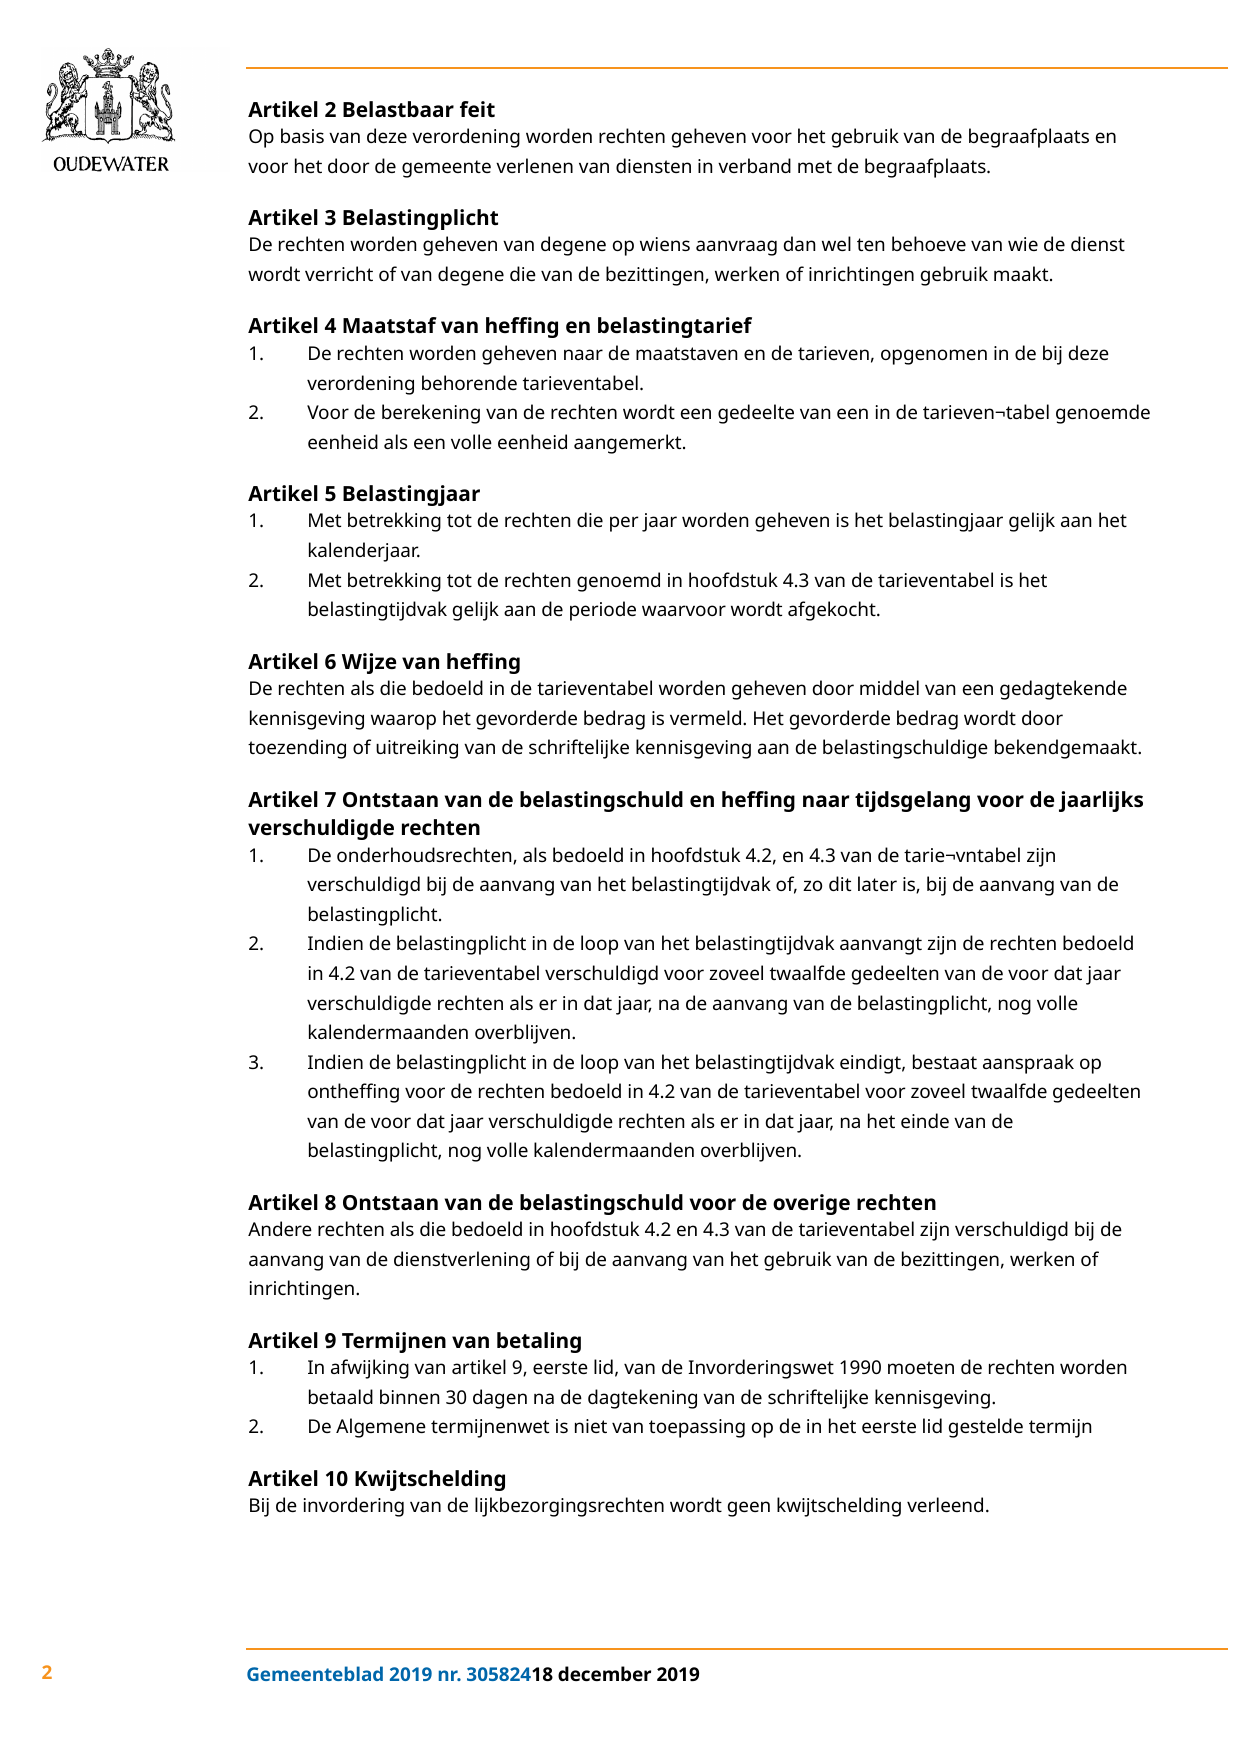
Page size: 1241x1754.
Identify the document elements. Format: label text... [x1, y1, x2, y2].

list Met betrekking tot de rechten die per jaar worden geheven is het belastingjaar gelijk aan het kalenderjaar. [248, 508, 1152, 563]
list De Algemene termijnenwet is niet van toepassing op de in het eerste lid gestelde termijn [248, 1414, 1152, 1439]
list Voor de berekening van de rechten wordt een gedeelte van een in de tarieven¬tabel genoemde eenheid als een volle eenheid aangemerkt. [248, 399, 1152, 454]
list Indien de belastingplicht in de loop van het belastingtijdvak aanvangt zijn de rechten bedoeld in 4.2 van de tarieventabel verschuldigd voor zoveel twaalfde gedeelten van de voor dat jaar verschuldigde rechten als er in dat jaar, na de aanvang van de belastingplicht, nog volle kalendermaanden overblijven. [248, 931, 1152, 1045]
list Met betrekking tot de rechten genoemd in hoofdstuk 4.3 van de tarieventabel is het belastingtijdvak gelijk aan de periode waarvoor wordt afgekocht. [248, 567, 1152, 622]
text De rechten worden geheven van degene op wiens aanvraag dan wel ten behoeve van wie de dienst wordt verricht of van degene die van de bezittingen, werken of inrichtingen gebruik maakt. [248, 232, 1152, 287]
text Op basis van deze verordening worden rechten geheven voor het gebruik van de begraafplaats en voor het door de gemeente verlenen van diensten in verband met de begraafplaats. [248, 123, 1152, 178]
text Artikel 9 Termijnen van betaling [248, 1326, 1152, 1354]
text Bij de invordering van de lijkbezorgingsrechten wordt geen kwijtschelding verleend. [248, 1492, 1152, 1518]
text Artikel 8 Ontstaan van de belastingschuld voor de overige rechten [248, 1188, 1152, 1216]
text De rechten als die bedoeld in de tarieventabel worden geheven door middel van een gedagtekende kennisgeving waarop het gevorderde bedrag is vermeld. Het gevorderde bedrag wordt door toezending of uitreiking van de schriftelijke kennisgeving aan de belastingschuldige bekendgemaakt. [248, 675, 1152, 760]
list De rechten worden geheven naar de maatstaven en de tarieven, opgenomen in de bij deze verordening behorende tarieventabel. [248, 340, 1152, 395]
text Artikel 2 Belastbaar feit [248, 95, 1152, 123]
text Artikel 10 Kwijtschelding [248, 1464, 1152, 1492]
text Artikel 5 Belastingjaar [248, 479, 1152, 508]
list De onderhoudsrechten, als bedoeld in hoofdstuk 4.2, en 4.3 van de tarie¬vntabel zijn verschuldigd bij de aanvang van het belastingtijdvak of, zo dit later is, bij de aanvang van de belastingplicht. [248, 842, 1152, 927]
text Artikel 3 Belastingplicht [248, 203, 1152, 232]
text Artikel 4 Maatstaf van heffing en belastingtarief [248, 312, 1152, 340]
text Andere rechten als die bedoeld in hoofdstuk 4.2 en 4.3 van de tarieventabel zijn verschuldigd bij de aanvang van de dienstverlening of bij de aanvang van het gebruik van de bezittingen, werken of inrichtingen. [248, 1216, 1152, 1301]
text Artikel 7 Ontstaan van de belastingschuld en heffing naar tijdsgelang voor de jaarlijks verschuldigde rechten [248, 785, 1152, 842]
text Artikel 6 Wijze van heffing [248, 647, 1152, 675]
picture [41, 47, 231, 172]
list In afwijking van artikel 9, eerste lid, van de Invorderingswet 1990 moeten de rechten worden betaald binnen 30 dagen na de dagtekening van de schriftelijke kennisgeving. [248, 1354, 1152, 1410]
list Indien de belastingplicht in de loop van het belastingtijdvak eindigt, bestaat aanspraak op ontheffing voor de rechten bedoeld in 4.2 van de tarieventabel voor zoveel twaalfde gedeelten van de voor dat jaar verschuldigde rechten als er in dat jaar, na het einde van de belastingplicht, nog volle kalendermaanden overblijven. [248, 1049, 1152, 1163]
